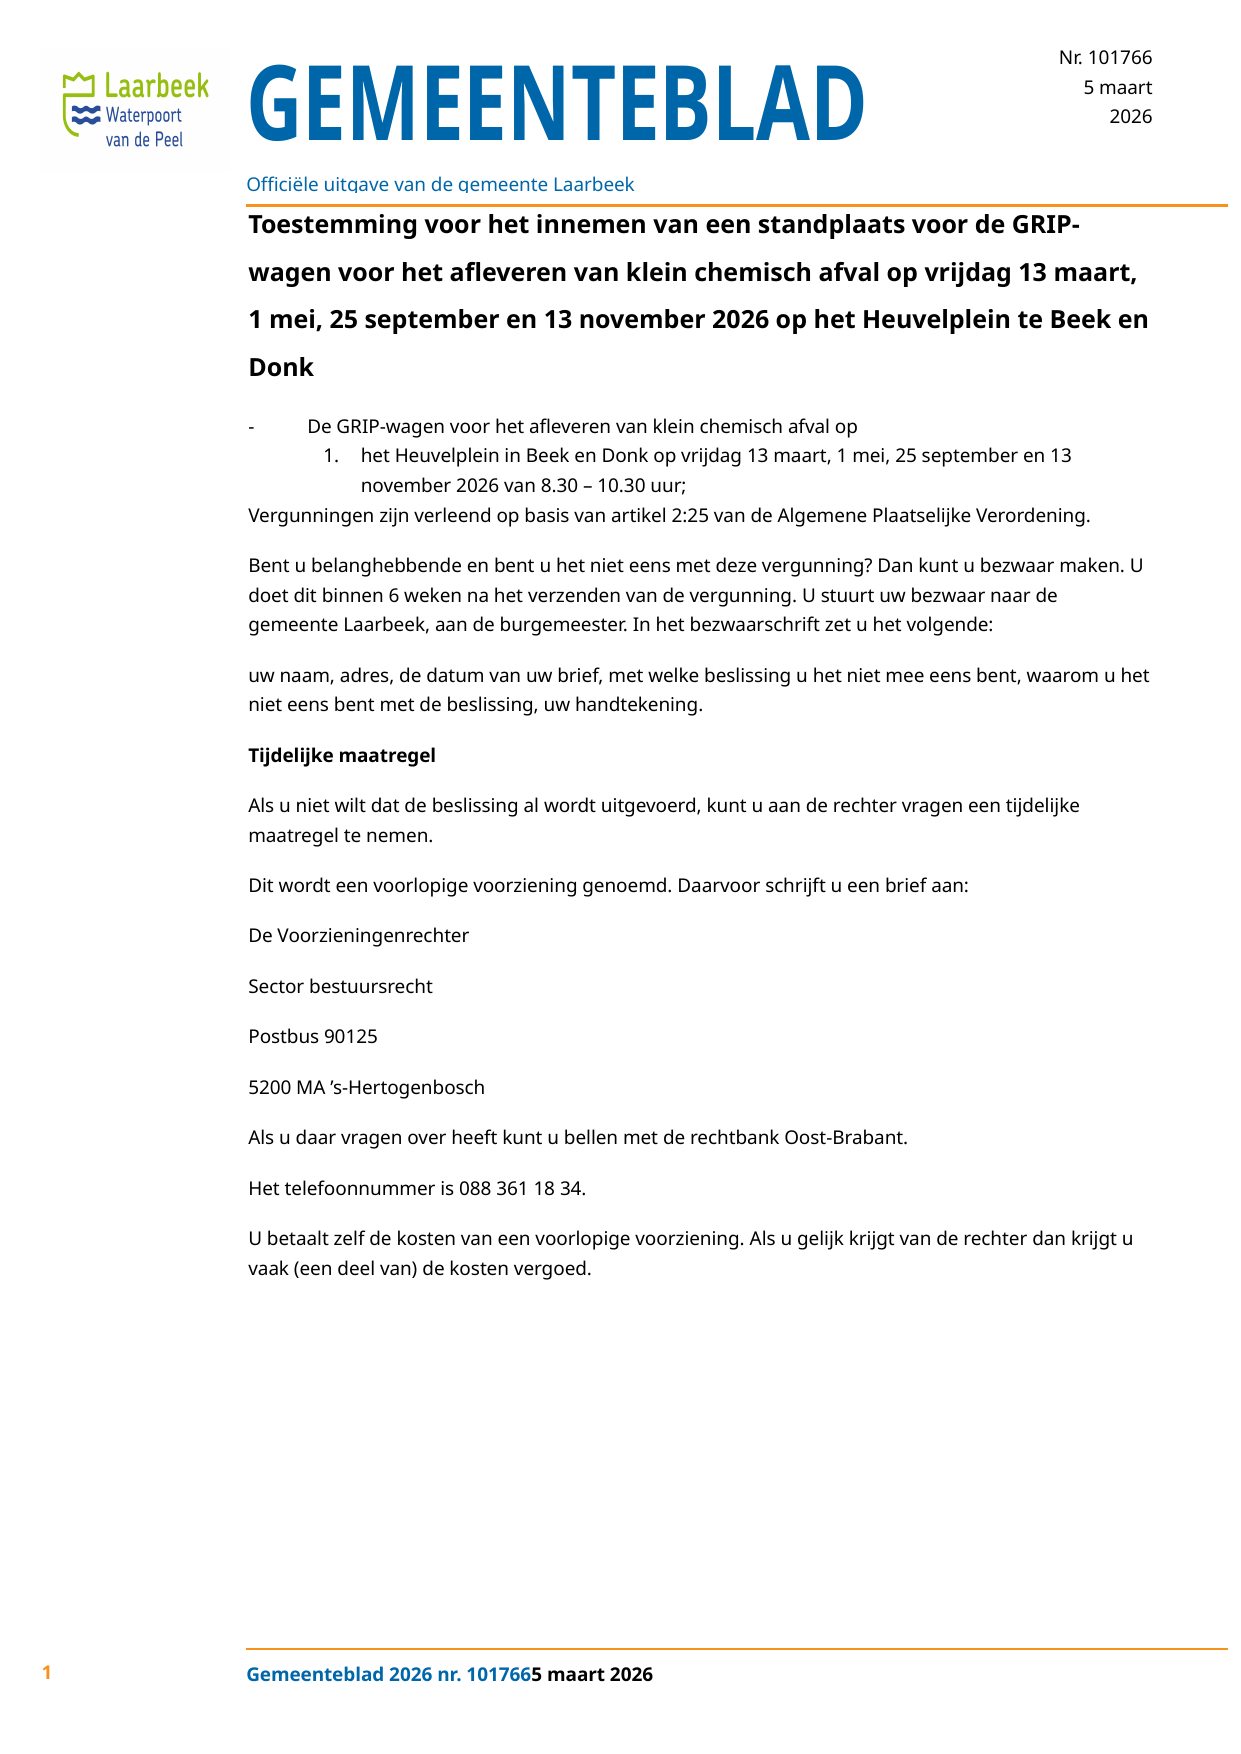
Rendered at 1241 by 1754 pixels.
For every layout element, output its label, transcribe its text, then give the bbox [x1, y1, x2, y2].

list De GRIP-wagen voor het afleveren van klein chemisch afval op [248, 413, 1152, 439]
text Postbus 90125 [248, 1023, 1152, 1049]
picture [41, 47, 231, 172]
text Dit wordt een voorlopige voorziening genoemd. Daarvoor schrijft u een brief aan: [248, 872, 1152, 898]
text De Voorzieningenrechter [248, 923, 1152, 948]
text 5200 MA ’s-Hertogenbosch [248, 1074, 1152, 1100]
text Toestemming voor het innemen van een standplaats voor de GRIP-wagen voor het afleveren van klein chemisch afval op vrijdag 13 maart, 1 mei, 25 september en 13 november 2026 op het Heuvelplein te Beek en Donk [248, 207, 1152, 384]
text Tijdelijke maatregel [248, 742, 1152, 768]
text Sector bestuursrecht [248, 973, 1152, 999]
text Vergunningen zijn verleend op basis van artikel 2:25 van de Algemene Plaatselijke Verordening. [248, 502, 1152, 528]
text U betaalt zelf de kosten van een voorlopige voorziening. Als u gelijk krijgt van de rechter dan krijgt u vaak (een deel van) de kosten vergoed. [248, 1225, 1152, 1281]
list het Heuvelplein in Beek en Donk op vrijdag 13 maart, 1 mei, 25 september en 13 november 2026 van 8.30 – 10.30 uur; [323, 443, 1152, 498]
text Bent u belanghebbende en bent u het niet eens met deze vergunning? Dan kunt u bezwaar maken. U doet dit binnen 6 weken na het verzenden van de vergunning. U stuurt uw bezwaar naar de gemeente Laarbeek, aan de burgemeester. In het bezwaarschrift zet u het volgende: [248, 552, 1152, 637]
text Als u daar vragen over heeft kunt u bellen met de rechtbank Oost-Brabant. [248, 1124, 1152, 1150]
text uw naam, adres, de datum van uw brief, met welke beslissing u het niet mee eens bent, waarom u het niet eens bent met de beslissing, uw handtekening. [248, 662, 1152, 717]
text Als u niet wilt dat de beslissing al wordt uitgevoerd, kunt u aan de rechter vragen een tijdelijke maatregel te nemen. [248, 792, 1152, 848]
text Het telefoonnummer is 088 361 18 34. [248, 1175, 1152, 1201]
